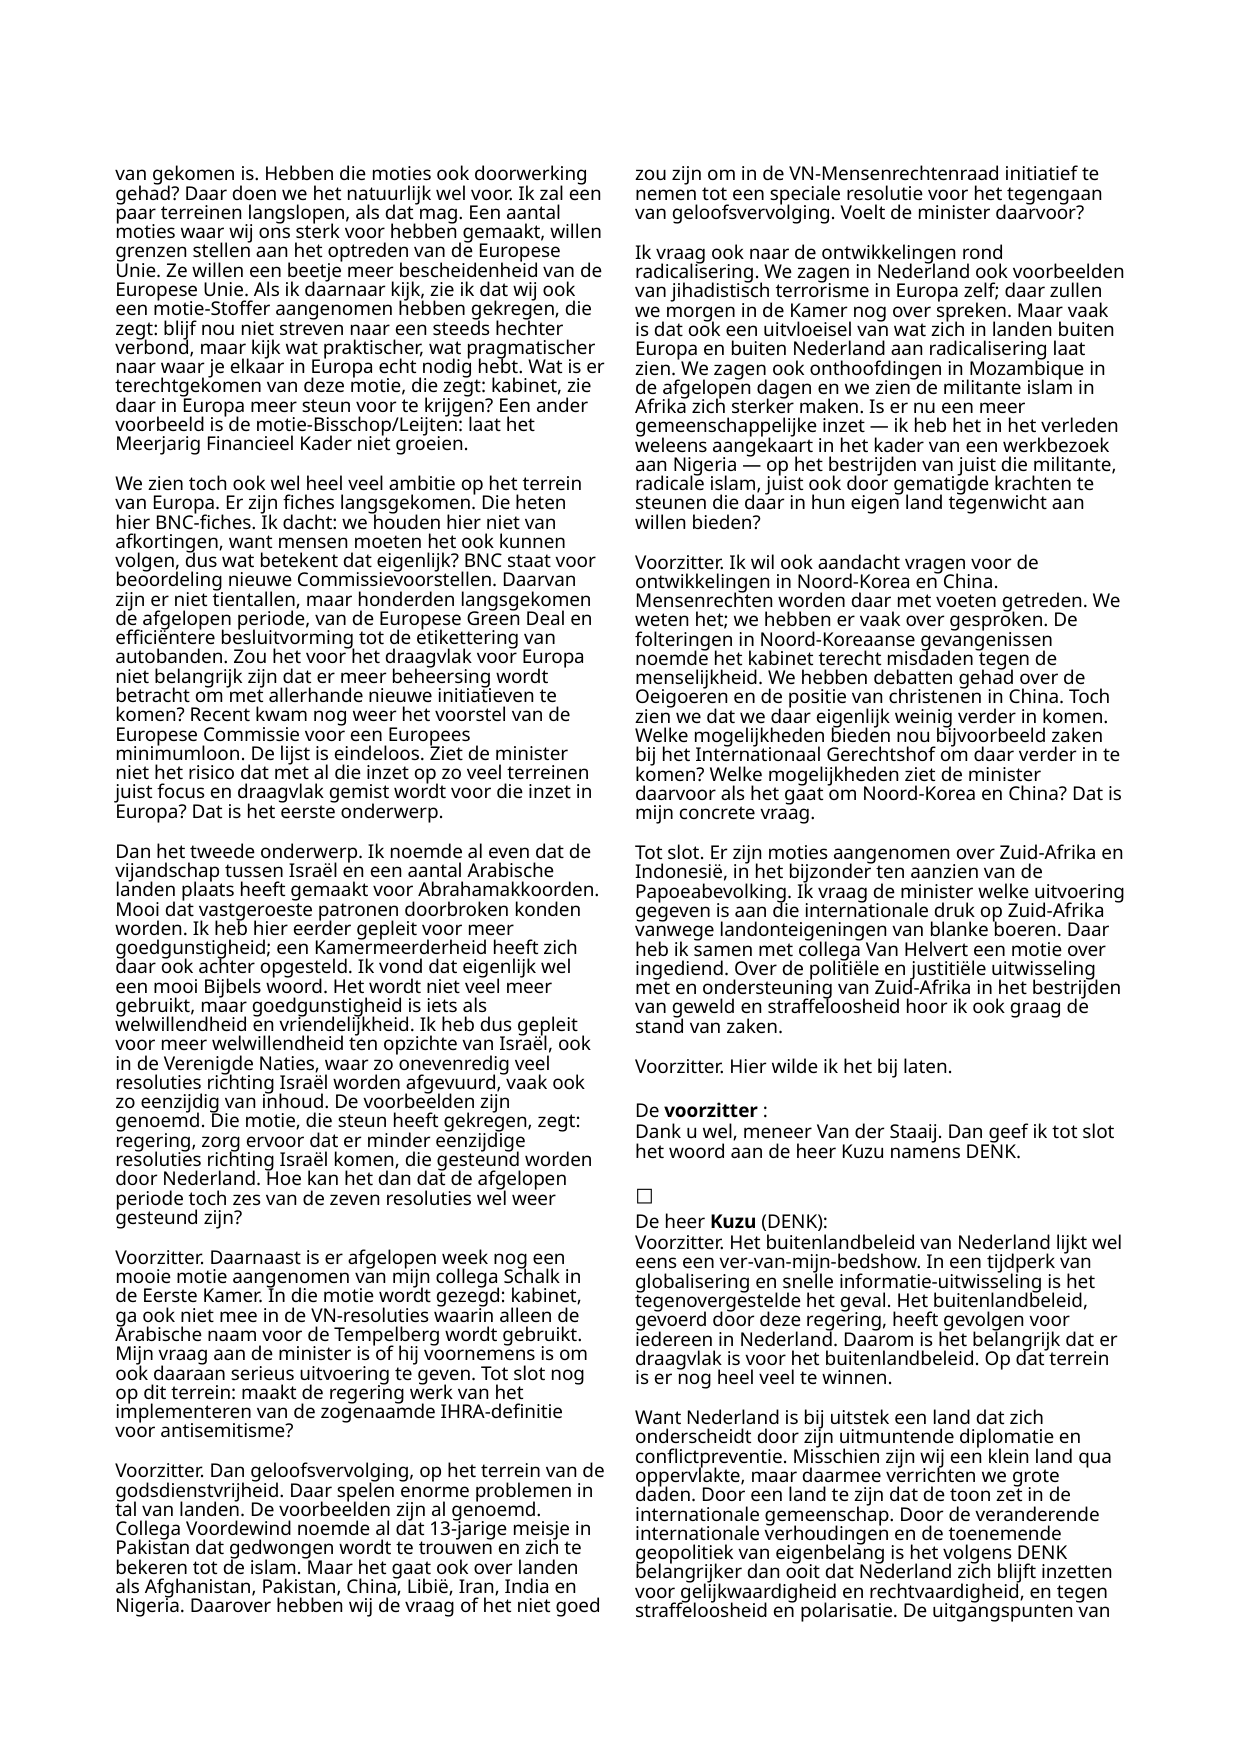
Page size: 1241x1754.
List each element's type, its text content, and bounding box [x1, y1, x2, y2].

text Voorzitter. Hier wilde ik het bij laten. [635, 1058, 1125, 1077]
text Voorzitter. Daarnaast is er afgelopen week nog een mooie motie aangenomen van mijn collega Schalk in de Eerste Kamer. In die motie wordt gezegd: kabinet, ga ook niet mee in de VN-resoluties waarin alleen de Arabische naam voor de Tempelberg wordt gebruikt. Mijn vraag aan de minister is of hij voornemens is om ook daaraan serieus uitvoering te geven. Tot slot nog op dit terrein: maakt de regering werk van het implementeren van de zogenaamde IHRA-definitie voor antisemitisme? [115, 1249, 605, 1442]
text ⬜ [635, 1183, 1125, 1208]
text Dank u wel, meneer Van der Staaij. Dan geef ik tot slot het woord aan de heer Kuzu namens DENK. [635, 1123, 1125, 1162]
text Ik vraag ook naar de ontwikkelingen rond radicalisering. We zagen in Nederland ook voorbeelden van jihadistisch terrorisme in Europa zelf; daar zullen we morgen in de Kamer nog over spreken. Maar vaak is dat ook een uitvloeisel van wat zich in landen buiten Europa en buiten Nederland aan radicalisering laat zien. We zagen ook onthoofdingen in Mozambique in de afgelopen dagen en we zien de militante islam in Afrika zich sterker maken. Is er nu een meer gemeenschappelijke inzet — ik heb het in het verleden weleens aangekaart in het kader van een werkbezoek aan Nigeria — op het bestrijden van juist die militante, radicale islam, juist ook door gematigde krachten te steunen die daar in hun eigen land tegenwicht aan willen bieden? [635, 244, 1125, 533]
text Want Nederland is bij uitstek een land dat zich onderscheidt door zijn uitmuntende diplomatie en conflictpreventie. Misschien zijn wij een klein land qua oppervlakte, maar daarmee verrichten we grote daden. Door een land te zijn dat de toon zet in de internationale gemeenschap. Door de veranderende internationale verhoudingen en de toenemende geopolitiek van eigenbelang is het volgens DENK belangrijker dan ooit dat Nederland zich blijft inzetten voor gelijkwaardigheid en rechtvaardigheid, en tegen straffeloosheid en polarisatie. De uitgangspunten van [635, 1409, 1125, 1621]
text Tot slot. Er zijn moties aangenomen over Zuid-Afrika en Indonesië, in het bijzonder ten aanzien van de Papoeabevolking. Ik vraag de minister welke uitvoering gegeven is aan die internationale druk op Zuid-Afrika vanwege landonteigeningen van blanke boeren. Daar heb ik samen met collega Van Helvert een motie over ingediend. Over de politiële en justitiële uitwisseling met en ondersteuning van Zuid-Afrika in het bestrijden van geweld en straffeloosheid hoor ik ook graag de stand van zaken. [635, 844, 1125, 1037]
text Voorzitter. Het buitenlandbeleid van Nederland lijkt wel eens een ver-van-mijn-bedshow. In een tijdperk van globalisering en snelle informatie-uitwisseling is het tegenovergestelde het geval. Het buitenlandbeleid, gevoerd door deze regering, heeft gevolgen voor iedereen in Nederland. Daarom is het belangrijk dat er draagvlak is voor het buitenlandbeleid. Op dat terrein is er nog heel veel te winnen. [635, 1234, 1125, 1388]
text van gekomen is. Hebben die moties ook doorwerking gehad? Daar doen we het natuurlijk wel voor. Ik zal een paar terreinen langslopen, als dat mag. Een aantal moties waar wij ons sterk voor hebben gemaakt, willen grenzen stellen aan het optreden van de Europese Unie. Ze willen een beetje meer bescheidenheid van de Europese Unie. Als ik daarnaar kijk, zie ik dat wij ook een motie-Stoffer aangenomen hebben gekregen, die zegt: blijf nou niet streven naar een steeds hechter verbond, maar kijk wat praktischer, wat pragmatischer naar waar je elkaar in Europa echt nodig hebt. Wat is er terechtgekomen van deze motie, die zegt: kabinet, zie daar in Europa meer steun voor te krijgen? Een ander voorbeeld is de motie-Bisschop/Leijten: laat het Meerjarig Financieel Kader niet groeien. [115, 165, 605, 454]
text zou zijn om in de VN-Mensenrechtenraad initiatief te nemen tot een speciale resolutie voor het tegengaan van geloofsvervolging. Voelt de minister daarvoor? [635, 165, 1125, 223]
text Voorzitter. Dan geloofsvervolging, op het terrein van de godsdienstvrijheid. Daar spelen enorme problemen in tal van landen. De voorbeelden zijn al genoemd. Collega Voordewind noemde al dat 13-jarige meisje in Pakistan dat gedwongen wordt te trouwen en zich te bekeren tot de islam. Maar het gaat ook over landen als Afghanistan, Pakistan, China, Libië, Iran, India en Nigeria. Daarover hebben wij de vraag of het niet goed [115, 1462, 605, 1616]
text De voorzitter : [635, 1098, 1125, 1123]
text De heer Kuzu (DENK): [635, 1208, 1125, 1234]
text Voorzitter. Ik wil ook aandacht vragen voor de ontwikkelingen in Noord-Korea en China. Mensenrechten worden daar met voeten getreden. We weten het; we hebben er vaak over gesproken. De folteringen in Noord-Koreaanse gevangenissen noemde het kabinet terecht misdaden tegen de menselijkheid. We hebben debatten gehad over de Oeigoeren en de positie van christenen in China. Toch zien we dat we daar eigenlijk weinig verder in komen. Welke mogelijkheden bieden nou bijvoorbeeld zaken bij het Internationaal Gerechtshof om daar verder in te komen? Welke mogelijkheden ziet de minister daarvoor als het gaat om Noord-Korea en China? Dat is mijn concrete vraag. [635, 554, 1125, 823]
text We zien toch ook wel heel veel ambitie op het terrein van Europa. Er zijn fiches langsgekomen. Die heten hier BNC-fiches. Ik dacht: we houden hier niet van afkortingen, want mensen moeten het ook kunnen volgen, dus wat betekent dat eigenlijk? BNC staat voor beoordeling nieuwe Commissievoorstellen. Daarvan zijn er niet tientallen, maar honderden langsgekomen de afgelopen periode, van de Europese Green Deal en efficiëntere besluitvorming tot de etikettering van autobanden. Zou het voor het draagvlak voor Europa niet belangrijk zijn dat er meer beheersing wordt betracht om met allerhande nieuwe initiatieven te komen? Recent kwam nog weer het voorstel van de Europese Commissie voor een Europees minimumloon. De lijst is eindeloos. Ziet de minister niet het risico dat met al die inzet op zo veel terreinen juist focus en draagvlak gemist wordt voor die inzet in Europa? Dat is het eerste onderwerp. [115, 475, 605, 822]
text Dan het tweede onderwerp. Ik noemde al even dat de vijandschap tussen Israël en een aantal Arabische landen plaats heeft gemaakt voor Abrahamakkoorden. Mooi dat vastgeroeste patronen doorbroken konden worden. Ik heb hier eerder gepleit voor meer goedgunstigheid; een Kamermeerderheid heeft zich daar ook achter opgesteld. Ik vond dat eigenlijk wel een mooi Bijbels woord. Het wordt niet veel meer gebruikt, maar goedgunstigheid is iets als welwillendheid en vriendelijkheid. Ik heb dus gepleit voor meer welwillendheid ten opzichte van Israël, ook in de Verenigde Naties, waar zo onevenredig veel resoluties richting Israël worden afgevuurd, vaak ook zo eenzijdig van inhoud. De voorbeelden zijn genoemd. Die motie, die steun heeft gekregen, zegt: regering, zorg ervoor dat er minder eenzijdige resoluties richting Israël komen, die gesteund worden door Nederland. Hoe kan het dan dat de afgelopen periode toch zes van de zeven resoluties wel weer gesteund zijn? [115, 843, 605, 1228]
